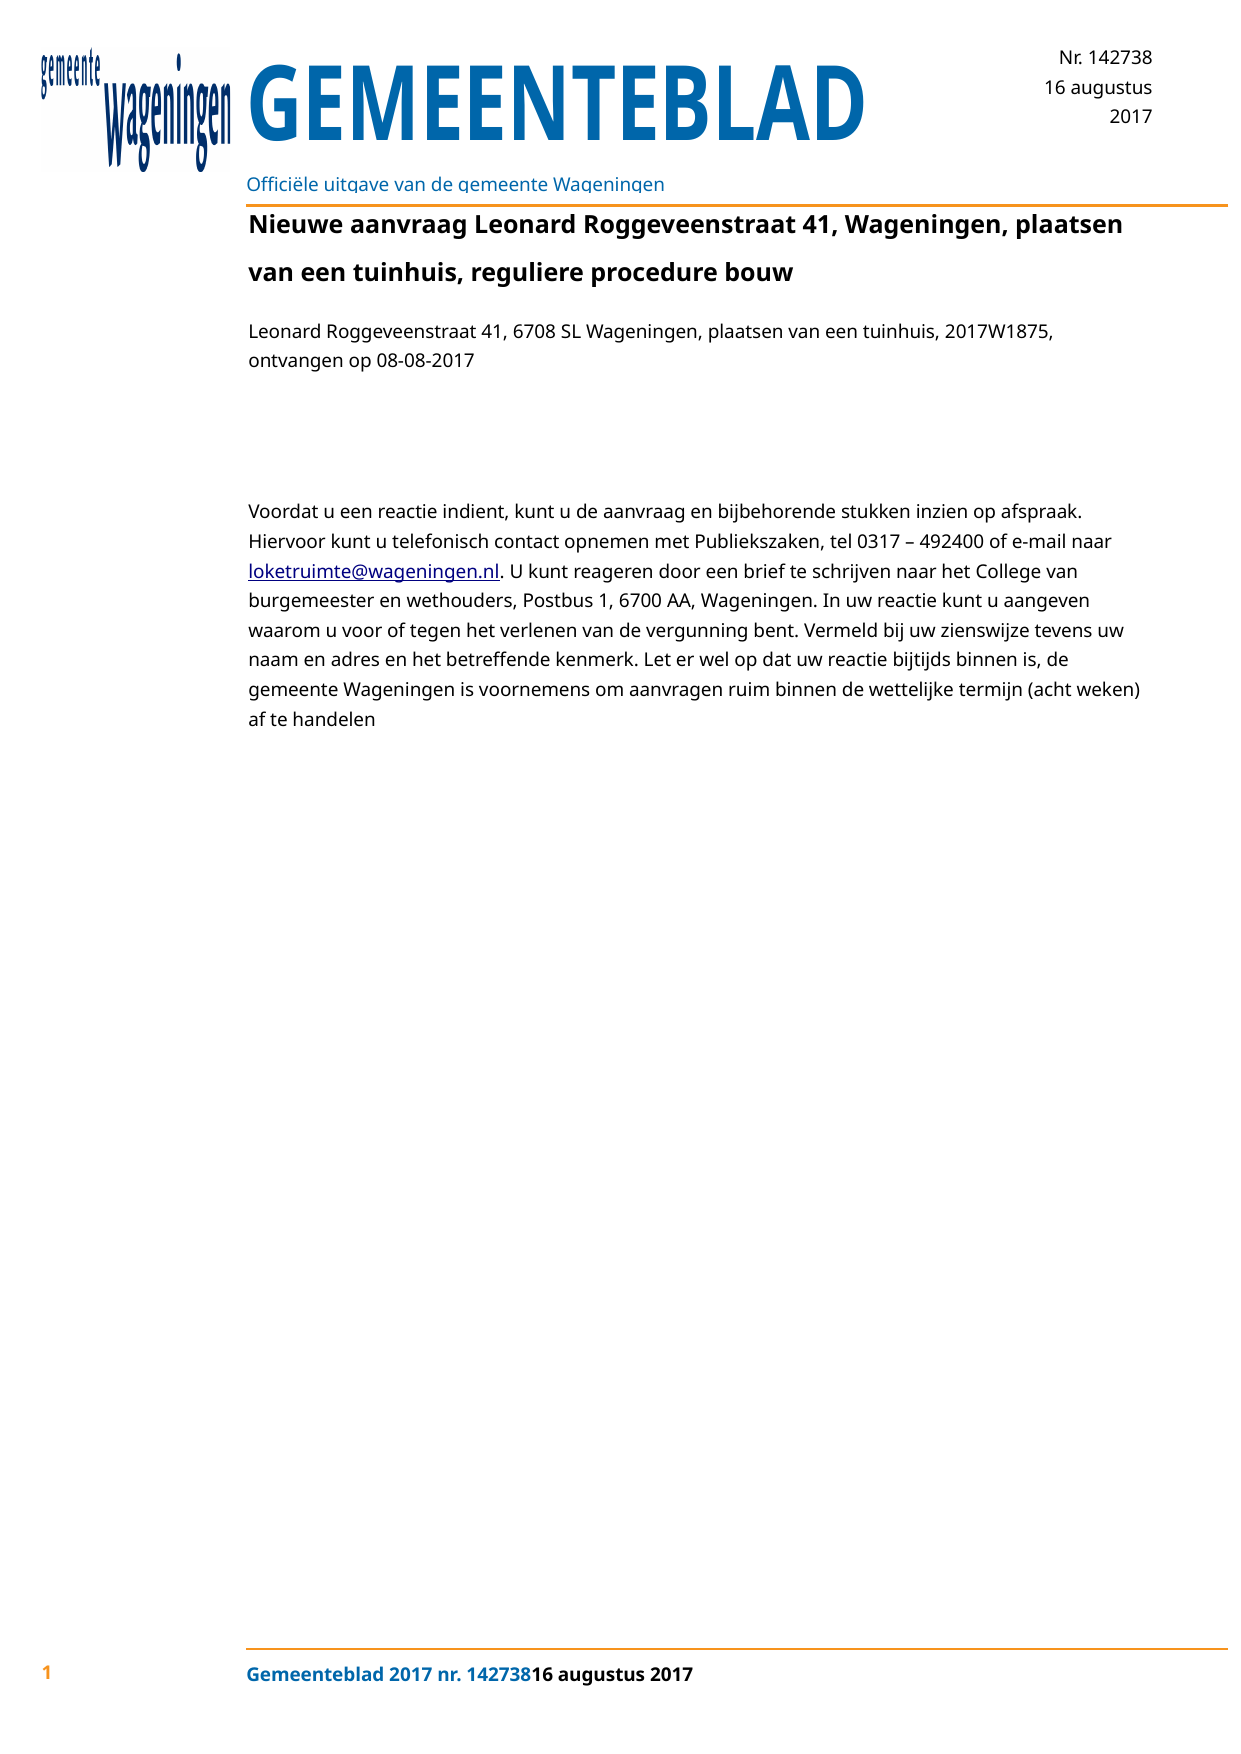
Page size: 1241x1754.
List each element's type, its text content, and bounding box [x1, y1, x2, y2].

text Nieuwe aanvraag Leonard Roggeveenstraat 41, Wageningen, plaatsen van een tuinhuis, reguliere procedure bouw [248, 207, 1152, 288]
text Voordat u een reactie indient, kunt u de aanvraag en bijbehorende stukken inzien op afspraak. Hiervoor kunt u telefonisch contact opnemen met Publiekszaken, tel 0317 – 492400 of e-mail naar loketruimte@wageningen.nl. U kunt reageren door een brief te schrijven naar het College van burgemeester en wethouders, Postbus 1, 6700 AA, Wageningen. In uw reactie kunt u aangeven waarom u voor of tegen het verlenen van de vergunning bent. Vermeld bij uw zienswijze tevens uw naam en adres en het betreffende kenmerk. Let er wel op dat uw reactie bijtijds binnen is, de gemeente Wageningen is voornemens om aanvragen ruim binnen de wettelijke termijn (acht weken) af te handelen [248, 499, 1152, 732]
text Leonard Roggeveenstraat 41, 6708 SL Wageningen, plaatsen van een tuinhuis, 2017W1875, ontvangen op 08-08-2017 [248, 318, 1152, 373]
picture [41, 47, 231, 172]
